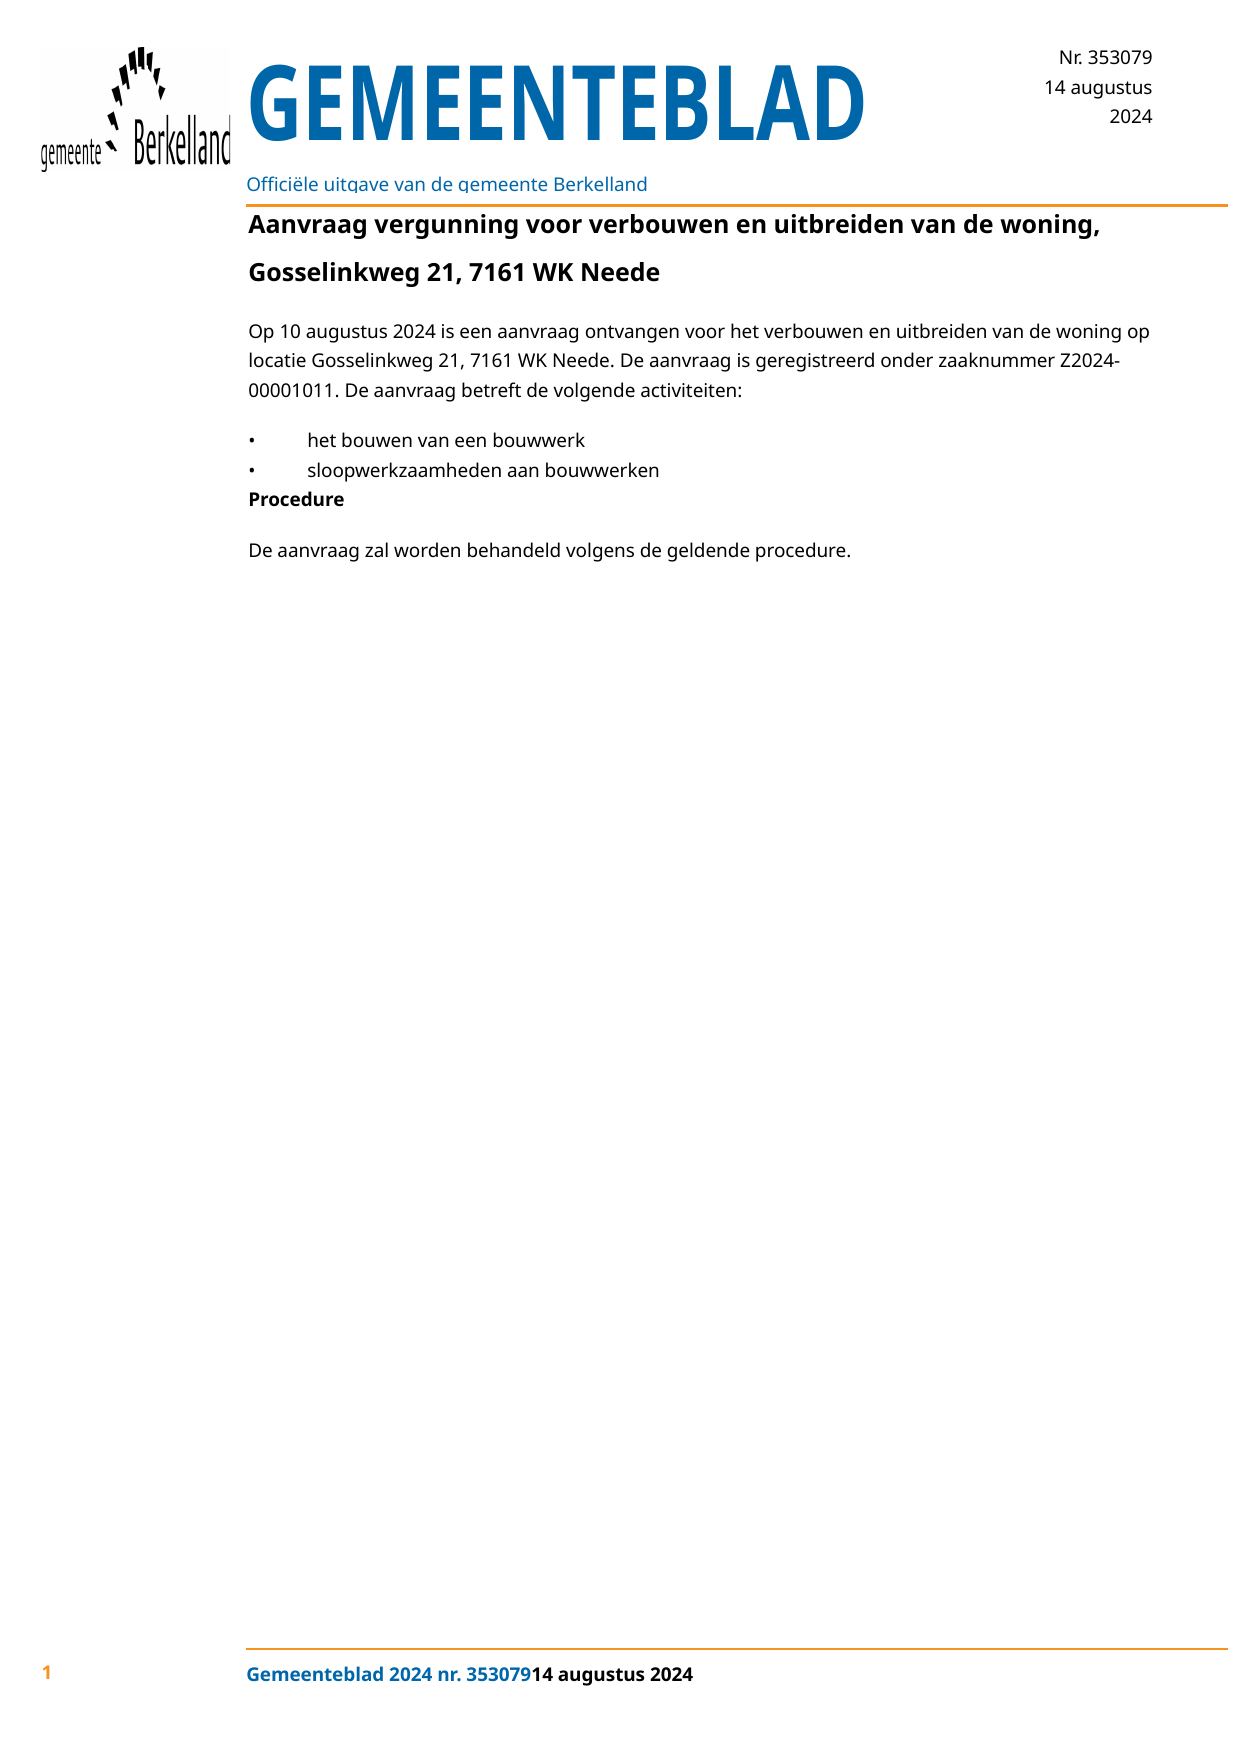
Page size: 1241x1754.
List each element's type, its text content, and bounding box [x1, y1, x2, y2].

list het bouwen van een bouwwerk [248, 427, 1152, 453]
text Procedure [248, 487, 1152, 512]
list sloopwerkzaamheden aan bouwwerken [248, 457, 1152, 483]
text De aanvraag zal worden behandeld volgens de geldende procedure. [248, 537, 1152, 563]
picture [41, 47, 231, 172]
text Op 10 augustus 2024 is een aanvraag ontvangen voor het verbouwen en uitbreiden van de woning op locatie Gosselinkweg 21, 7161 WK Neede. De aanvraag is geregistreerd onder zaaknummer Z2024-00001011. De aanvraag betreft de volgende activiteiten: [248, 318, 1152, 403]
text Aanvraag vergunning voor verbouwen en uitbreiden van de woning, Gosselinkweg 21, 7161 WK Neede [248, 207, 1152, 288]
